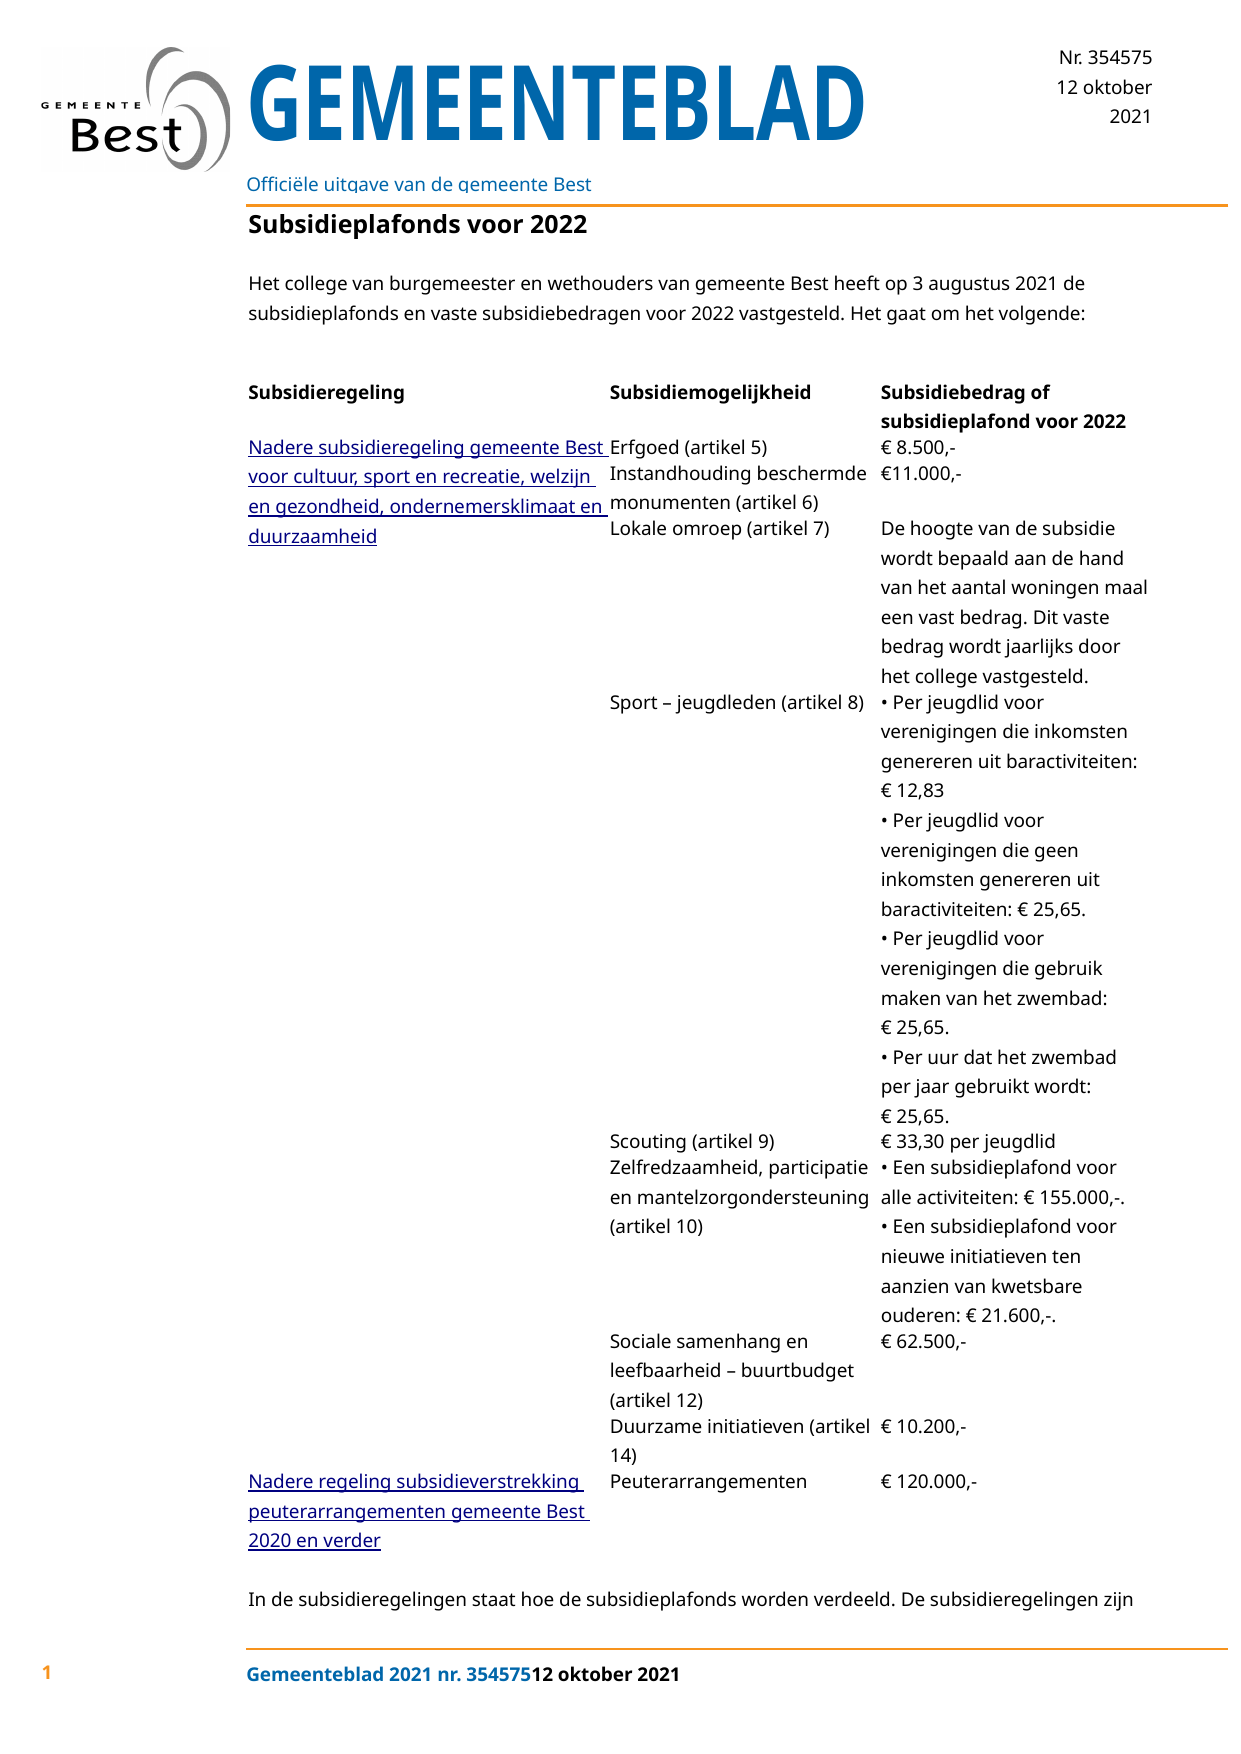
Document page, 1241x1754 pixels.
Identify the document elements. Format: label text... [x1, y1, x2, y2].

table_header Subsidiebedrag of subsidieplafond voor 2022 [881, 379, 1152, 434]
table_cell Duurzame initiatieven (artikel 14) [610, 1413, 881, 1468]
table_cell • Een subsidieplafond voor alle activiteiten: € 155.000,-. • Een subsidieplafond voor nieuwe initiatieven ten aanzien van kwetsbare ouderen: € 21.600,-. [881, 1155, 1152, 1328]
picture [41, 47, 231, 172]
table_cell Nadere regeling subsidieverstrekking peuterarrangementen gemeente Best 2020 en verder [248, 1468, 609, 1553]
text In de subsidieregelingen staat hoe de subsidieplafonds worden verdeeld. De subsidieregelingen zijn [248, 1586, 1152, 1612]
table_cell Sociale samenhang en leefbaarheid – buurtbudget (artikel 12) [610, 1328, 881, 1413]
table_cell Sport – jeugdleden (artikel 8) [610, 689, 881, 1129]
text Subsidieplafonds voor 2022 [248, 207, 1152, 241]
table_cell Scouting (artikel 9) [610, 1129, 881, 1154]
text Het college van burgemeester en wethouders van gemeente Best heeft op 3 augustus 2021 de subsidieplafonds en vaste subsidiebedragen voor 2022 vastgesteld. Het gaat om het volgende: [248, 270, 1152, 326]
table_cell voor cultuur, sport en recreatie, welzijn en gezondheid, ondernemersklimaat en duurzaamheid [248, 457, 609, 1468]
table_cell €11.000,- [881, 460, 1152, 515]
table_header Subsidieregeling [248, 379, 609, 434]
table_cell € 120.000,- [881, 1468, 1152, 1553]
table_cell Lokale omroep (artikel 7) [610, 515, 881, 689]
table_cell De hoogte van de subsidie wordt bepaald aan de hand van het aantal woningen maal een vast bedrag. Dit vaste bedrag wordt jaarlijks door het college vastgesteld. [881, 515, 1152, 689]
table_cell Nadere subsidieregeling gemeente Best [248, 434, 609, 456]
table_cell Erfgoed (artikel 5) [610, 434, 881, 460]
table_header Subsidiemogelijkheid [610, 379, 881, 434]
table_cell Peuterarrangementen [610, 1468, 881, 1553]
table_cell € 10.200,- [881, 1413, 1152, 1468]
table_cell € 8.500,- [881, 434, 1152, 460]
table_cell • Per jeugdlid voor verenigingen die inkomsten genereren uit baractiviteiten: € 12,83 • Per jeugdlid voor verenigingen die geen inkomsten genereren uit baractiviteiten: € 25,65. • Per jeugdlid voor verenigingen die gebruik maken van het zwembad: € 25,65. • Per uur dat het zwembad per jaar gebruikt wordt: € 25,65. [881, 689, 1152, 1129]
table_cell € 33,30 per jeugdlid [881, 1129, 1152, 1154]
table_cell € 62.500,- [881, 1328, 1152, 1413]
table_cell Instandhouding beschermde monumenten (artikel 6) [610, 460, 881, 515]
table_cell Zelfredzaamheid, participatie en mantelzorgondersteuning (artikel 10) [610, 1155, 881, 1328]
